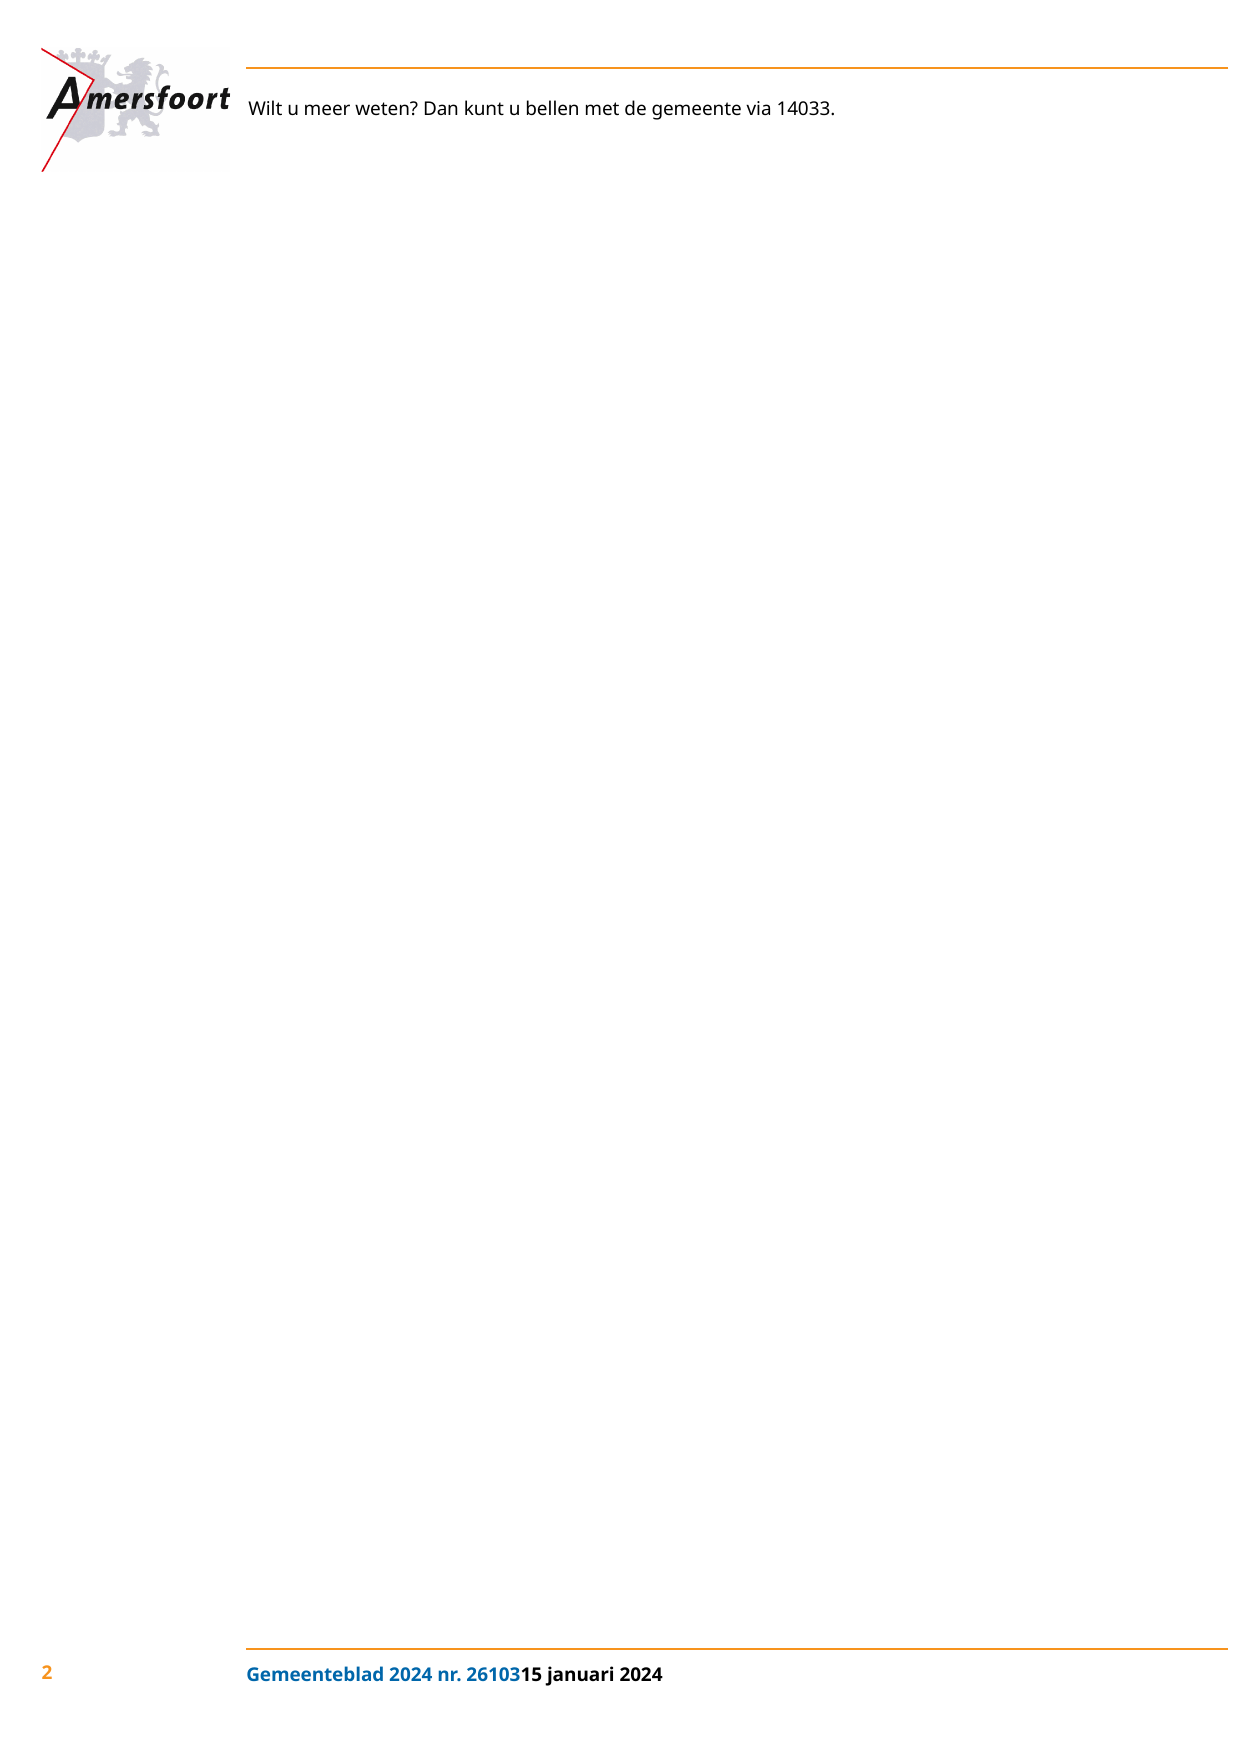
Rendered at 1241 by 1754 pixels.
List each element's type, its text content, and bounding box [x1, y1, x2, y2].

text Wilt u meer weten? Dan kunt u bellen met de gemeente via 14033. [248, 95, 1152, 121]
picture [41, 47, 231, 172]
